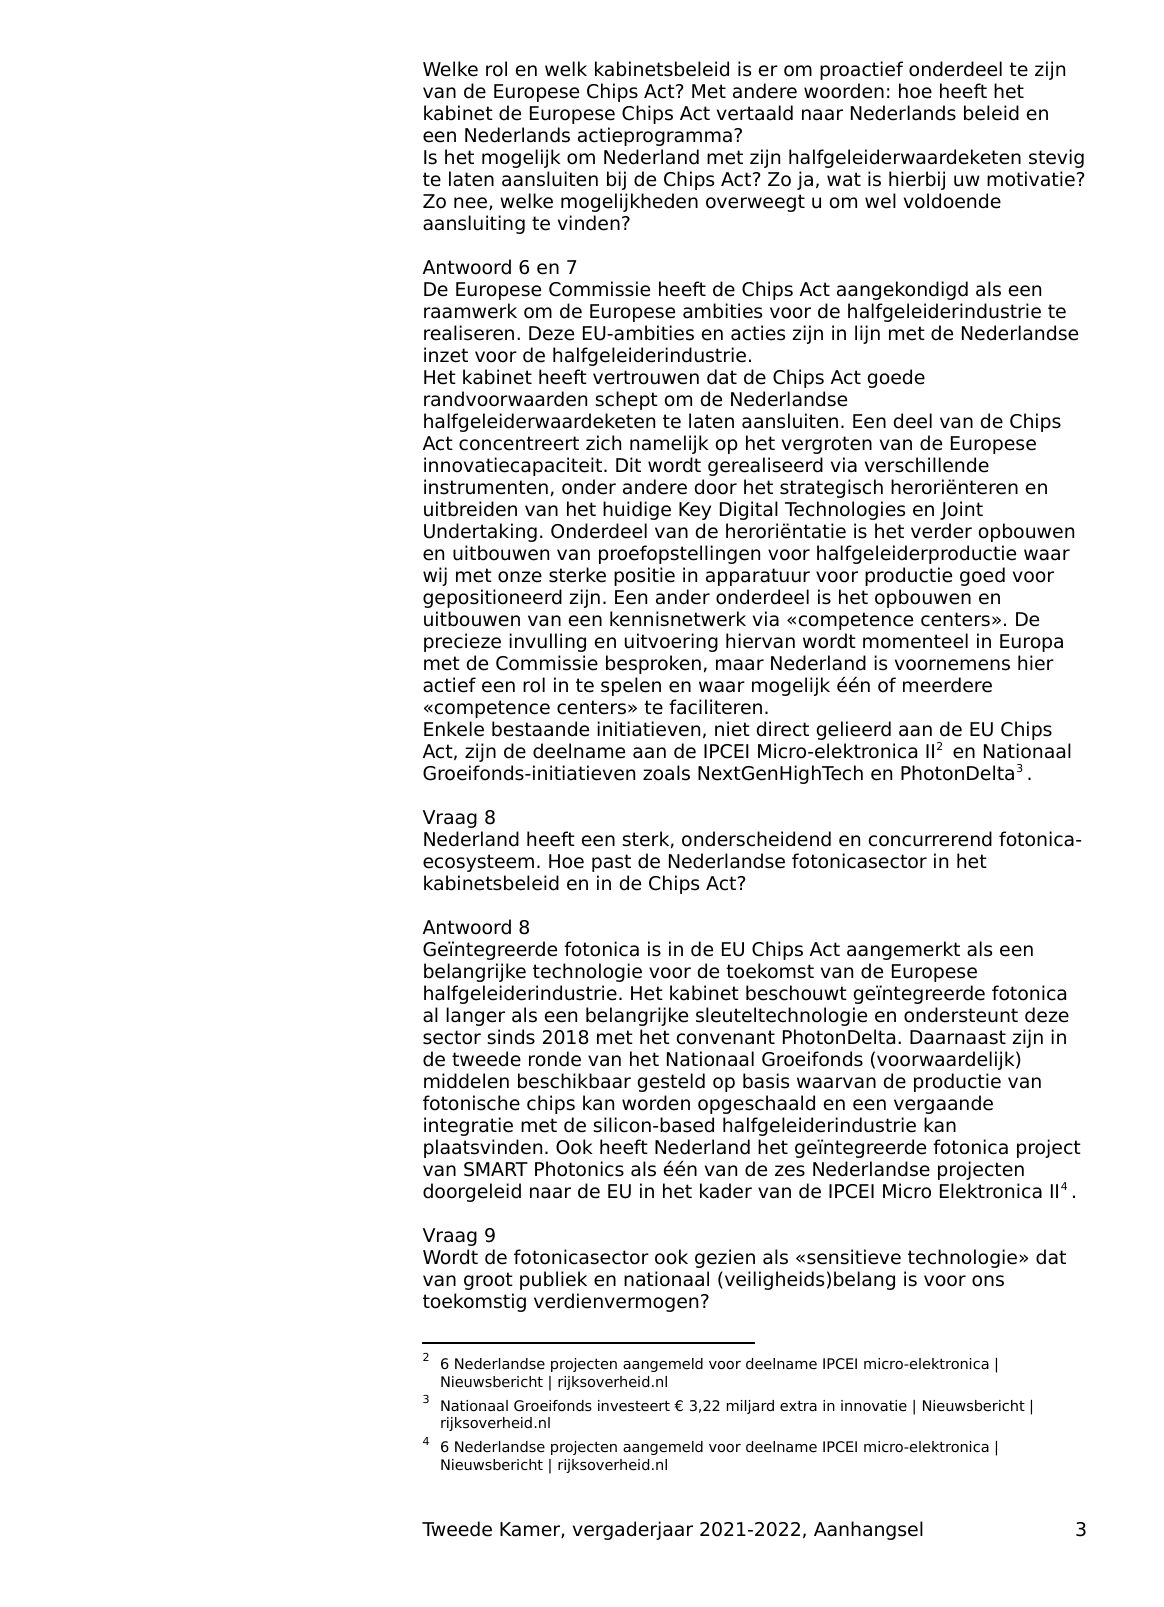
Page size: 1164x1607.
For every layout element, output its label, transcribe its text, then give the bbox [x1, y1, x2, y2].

text Enkele bestaande initiatieven, niet direct gelieerd aan de EU Chips Act, zijn de deelname aan de IPCEI Micro-elektronica II en Nationaal Groeifonds-initiatieven zoals NextGenHighTech en PhotonDelta. [422, 719, 1087, 784]
text Vraag 8 [422, 807, 1087, 829]
text Nederland heeft een sterk, onderscheidend en concurrerend fotonica-ecosysteem. Hoe past de Nederlandse fotonicasector in het kabinetsbeleid en in de Chips Act? [422, 829, 1087, 895]
text Nationaal Groeifonds investeert € 3,22 miljard extra in innovatie | Nieuwsbericht | rijksoverheid.nl [422, 1393, 1087, 1432]
text 6 Nederlandse projecten aangemeld voor deelname IPCEI micro-elektronica | Nieuwsbericht | rijksoverheid.nl [422, 1435, 1087, 1474]
text Het kabinet heeft vertrouwen dat de Chips Act goede randvoorwaarden schept om de Nederlandse halfgeleiderwaardeketen te laten aansluiten. Een deel van de Chips Act concentreert zich namelijk op het vergroten van de Europese innovatiecapaciteit. Dit wordt gerealiseerd via verschillende instrumenten, onder andere door het strategisch heroriënteren en uitbreiden van het huidige Key Digital Technologies en Joint Undertaking. Onderdeel van de heroriëntatie is het verder opbouwen en uitbouwen van proefopstellingen voor halfgeleiderproductie waar wij met onze sterke positie in apparatuur voor productie goed voor gepositioneerd zijn. Een ander onderdeel is het opbouwen en uitbouwen van een kennisnetwerk via «competence centers». De precieze invulling en uitvoering hiervan wordt momenteel in Europa met de Commissie besproken, maar Nederland is voornemens hier actief een rol in te spelen en waar mogelijk één of meerdere «competence centers» te faciliteren. [422, 367, 1087, 719]
text Geïntegreerde fotonica is in de EU Chips Act aangemerkt als een belangrijke technologie voor de toekomst van de Europese halfgeleiderindustrie. Het kabinet beschouwt geïntegreerde fotonica al langer als een belangrijke sleuteltechnologie en ondersteunt deze sector sinds 2018 met het convenant PhotonDelta. Daarnaast zijn in de tweede ronde van het Nationaal Groeifonds (voorwaardelijk) middelen beschikbaar gesteld op basis waarvan de productie van fotonische chips kan worden opgeschaald en een vergaande integratie met de silicon-based halfgeleiderindustrie kan plaatsvinden. Ook heeft Nederland het geïntegreerde fotonica project van SMART Photonics als één van de zes Nederlandse projecten doorgeleid naar de EU in het kader van de IPCEI Micro Elektronica II. [422, 939, 1087, 1203]
text Welke rol en welk kabinetsbeleid is er om proactief onderdeel te zijn van de Europese Chips Act? Met andere woorden: hoe heeft het kabinet de Europese Chips Act vertaald naar Nederlands beleid en een Nederlands actieprogramma? [422, 59, 1087, 147]
text Is het mogelijk om Nederland met zijn halfgeleiderwaardeketen stevig te laten aansluiten bij de Chips Act? Zo ja, wat is hierbij uw motivatie? Zo nee, welke mogelijkheden overweegt u om wel voldoende aansluiting te vinden? [422, 147, 1087, 235]
text Antwoord 8 [422, 917, 1087, 939]
text 6 Nederlandse projecten aangemeld voor deelname IPCEI micro-elektronica | Nieuwsbericht | rijksoverheid.nl [422, 1352, 1087, 1391]
text De Europese Commissie heeft de Chips Act aangekondigd als een raamwerk om de Europese ambities voor de halfgeleiderindustrie te realiseren. Deze EU-ambities en acties zijn in lijn met de Nederlandse inzet voor de halfgeleiderindustrie. [422, 279, 1087, 367]
text Antwoord 6 en 7 [422, 257, 1087, 279]
text Wordt de fotonicasector ook gezien als «sensitieve technologie» dat van groot publiek en nationaal (veiligheids)belang is voor ons toekomstig verdienvermogen? [422, 1247, 1087, 1313]
text Vraag 9 [422, 1225, 1087, 1247]
